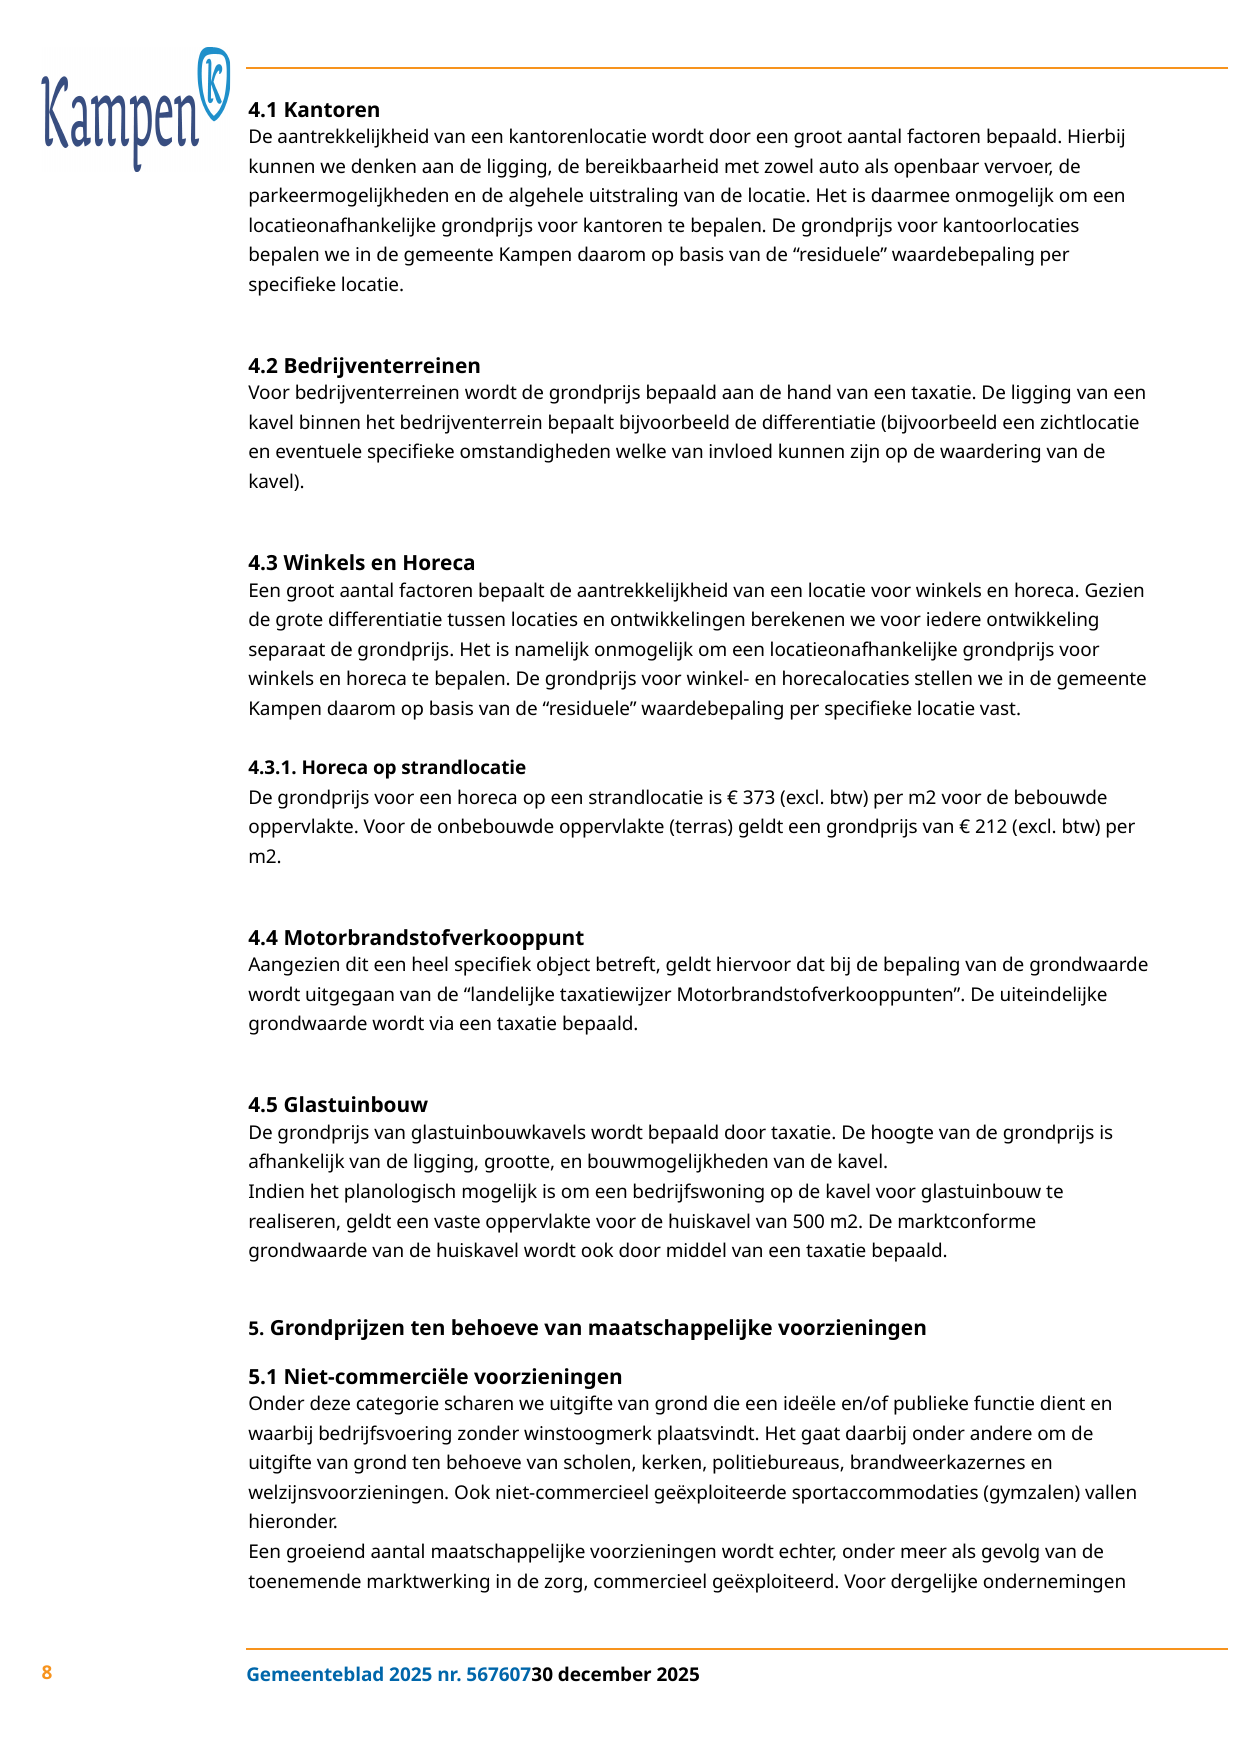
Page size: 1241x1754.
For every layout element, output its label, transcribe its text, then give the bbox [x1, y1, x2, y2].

text Aangezien dit een heel specifiek object betreft, geldt hiervoor dat bij de bepaling van de grondwaarde wordt uitgegaan van de “landelijke taxatiewijzer Motorbrandstofverkooppunten”. De uiteindelijke grondwaarde wordt via een taxatie bepaald. [248, 951, 1152, 1036]
text Indien het planologisch mogelijk is om een bedrijfswoning op de kavel voor glastuinbouw te realiseren, geldt een vaste oppervlakte voor de huiskavel van 500 m2. De marktconforme grondwaarde van de huiskavel wordt ook door middel van een taxatie bepaald. [248, 1178, 1152, 1263]
text 4.5 Glastuinbouw [248, 1091, 1152, 1119]
text Een groeiend aantal maatschappelijke voorzieningen wordt echter, onder meer als gevolg van de toenemende marktwerking in de zorg, commercieel geëxploiteerd. Voor dergelijke ondernemingen [248, 1538, 1152, 1593]
text De aantrekkelijkheid van een kantorenlocatie wordt door een groot aantal factoren bepaald. Hierbij kunnen we denken aan de ligging, de bereikbaarheid met zowel auto als openbaar vervoer, de parkeermogelijkheden en de algehele uitstraling van de locatie. Het is daarmee onmogelijk om een locatieonafhankelijke grondprijs voor kantoren te bepalen. De grondprijs voor kantoorlocaties bepalen we in de gemeente Kampen daarom op basis van de “residuele” waardebepaling per specifieke locatie. [248, 123, 1152, 297]
text 4.4 Motorbrandstofverkooppunt [248, 923, 1152, 951]
text 5.1 Niet-commerciële voorzieningen [248, 1362, 1152, 1390]
text 4.2 Bedrijventerreinen [248, 351, 1152, 379]
text Onder deze categorie scharen we uitgifte van grond die een ideële en/of publieke functie dient en waarbij bedrijfsvoering zonder winstoogmerk plaatsvindt. Het gaat daarbij onder andere om de uitgifte van grond ten behoeve van scholen, kerken, politiebureaus, brandweerkazernes en welzijnsvoorzieningen. Ook niet-commercieel geëxploiteerde sportaccommodaties (gymzalen) vallen hieronder. [248, 1390, 1152, 1534]
text De grondprijs van glastuinbouwkavels wordt bepaald door taxatie. De hoogte van de grondprijs is afhankelijk van de ligging, grootte, en bouwmogelijkheden van de kavel. [248, 1119, 1152, 1174]
text Voor bedrijventerreinen wordt de grondprijs bepaald aan de hand van een taxatie. De ligging van een kavel binnen het bedrijventerrein bepaalt bijvoorbeeld de differentiatie (bijvoorbeeld een zichtlocatie en eventuele specifieke omstandigheden welke van invloed kunnen zijn op de waardering van de kavel). [248, 379, 1152, 494]
text 5. Grondprijzen ten behoeve van maatschappelijke voorzieningen [248, 1313, 1152, 1341]
picture [41, 47, 231, 172]
text De grondprijs voor een horeca op een strandlocatie is € 373 (excl. btw) per m2 voor de bebouwde oppervlakte. Voor de onbebouwde oppervlakte (terras) geldt een grondprijs van € 212 (excl. btw) per m2. [248, 784, 1152, 869]
text Een groot aantal factoren bepaalt de aantrekkelijkheid van een locatie voor winkels en horeca. Gezien de grote differentiatie tussen locaties en ontwikkelingen berekenen we voor iedere ontwikkeling separaat de grondprijs. Het is namelijk onmogelijk om een locatieonafhankelijke grondprijs voor winkels en horeca te bepalen. De grondprijs voor winkel- en horecalocaties stellen we in de gemeente Kampen daarom op basis van de “residuele” waardebepaling per specifieke locatie vast. [248, 577, 1152, 721]
text 4.1 Kantoren [248, 95, 1152, 123]
text 4.3 Winkels en Horeca [248, 548, 1152, 577]
text 4.3.1. Horeca op strandlocatie [248, 754, 1152, 780]
